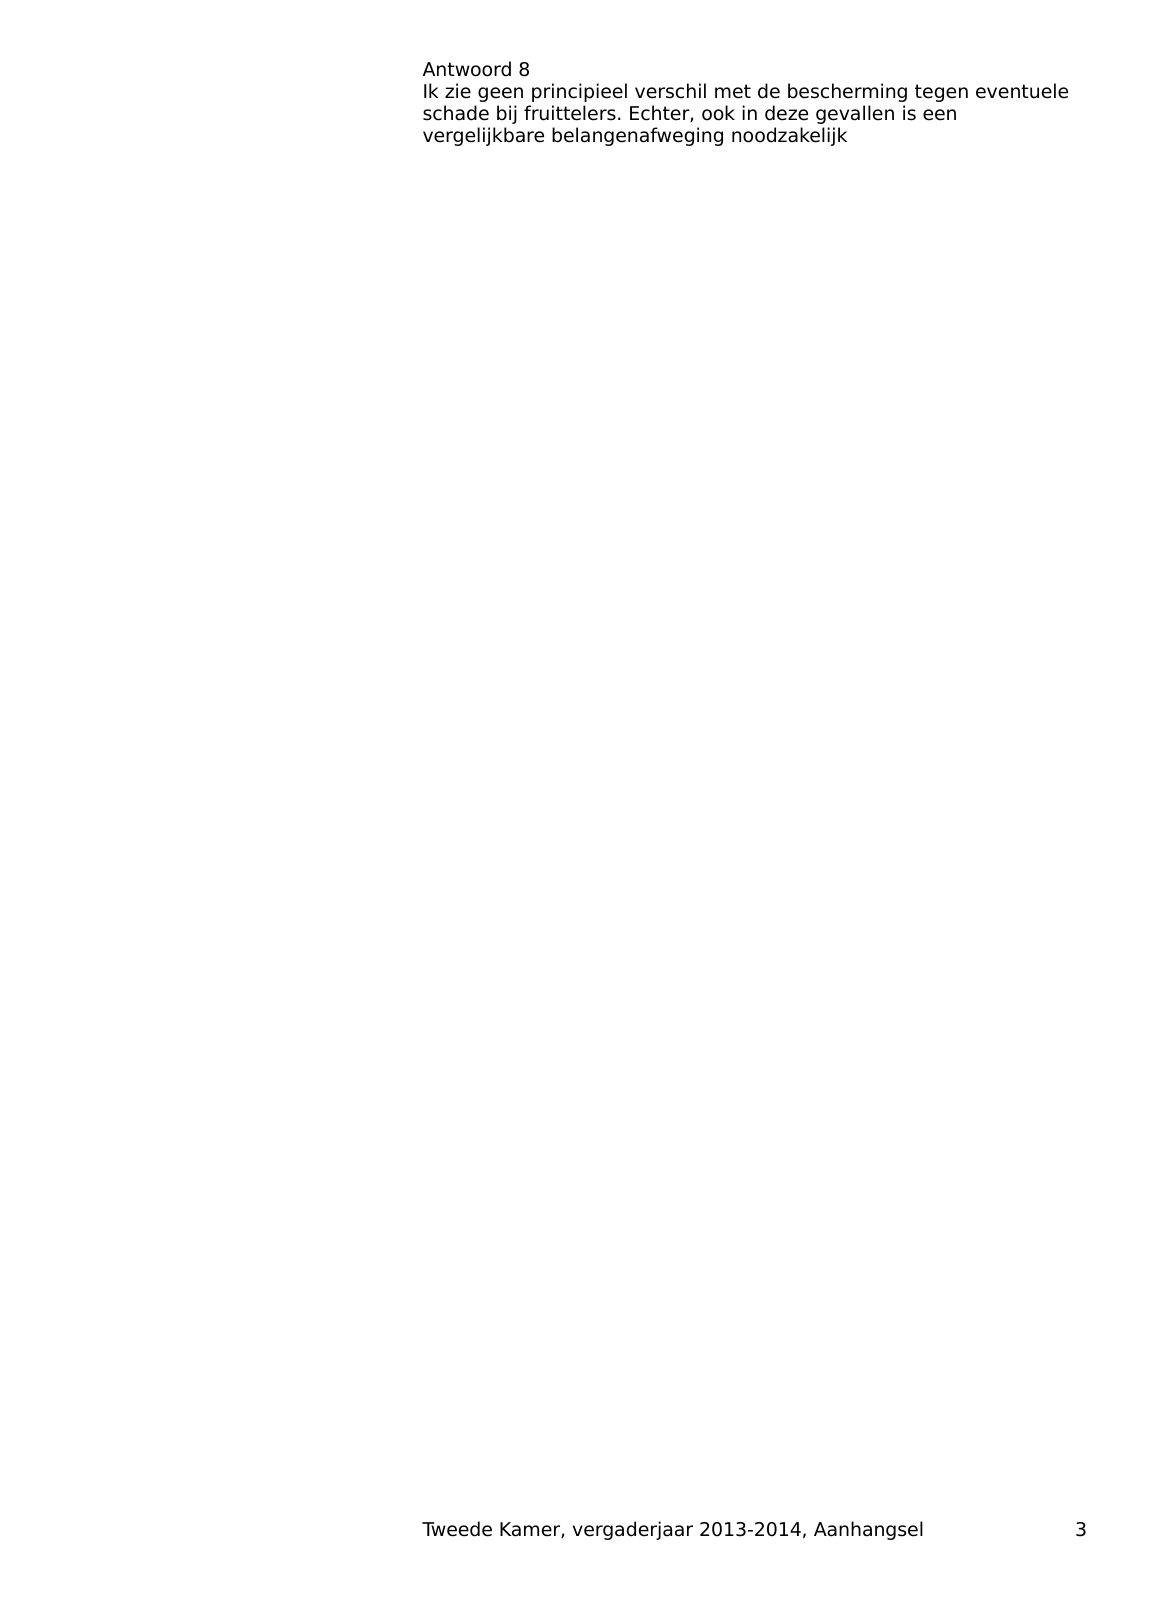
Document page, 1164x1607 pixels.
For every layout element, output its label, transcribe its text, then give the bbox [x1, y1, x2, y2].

text Ik zie geen principieel verschil met de bescherming tegen eventuele schade bij fruittelers. Echter, ook in deze gevallen is een vergelijkbare belangenafweging noodzakelijk [422, 81, 1087, 147]
text Antwoord 8 [422, 59, 1087, 81]
